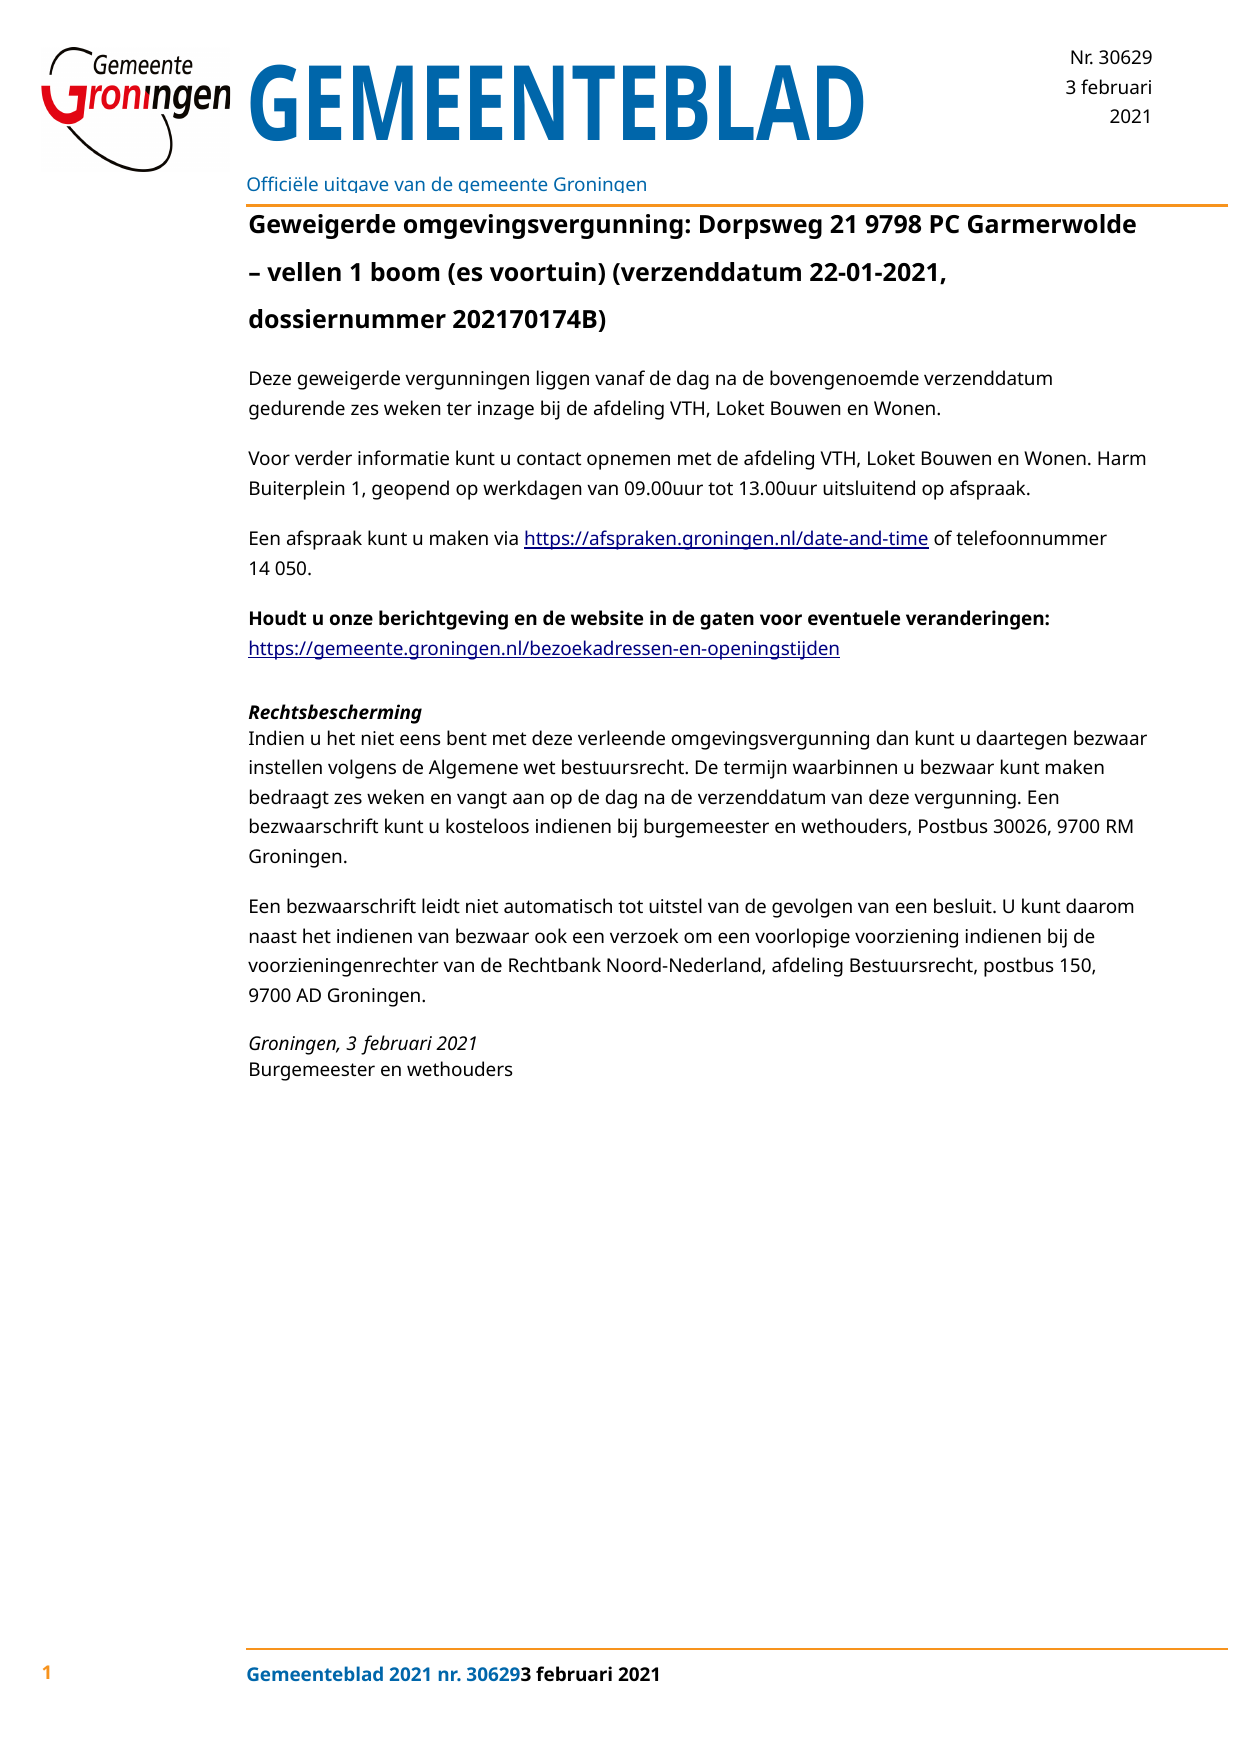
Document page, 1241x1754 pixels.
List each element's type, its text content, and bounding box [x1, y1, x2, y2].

text Indien u het niet eens bent met deze verleende omgevingsvergunning dan kunt u daartegen bezwaar instellen volgens de Algemene wet bestuursrecht. De termijn waarbinnen u bezwaar kunt maken bedraagt zes weken en vangt aan op de dag na de verzenddatum van deze vergunning. Een bezwaarschrift kunt u kosteloos indienen bij burgemeester en wethouders, Postbus 30026, 9700 RM Groningen. [248, 725, 1152, 869]
text Een bezwaarschrift leidt niet automatisch tot uitstel van de gevolgen van een besluit. U kunt daarom naast het indienen van bezwaar ook een verzoek om een voorlopige voorziening indienen bij de voorzieningenrechter van de Rechtbank Noord-Nederland, afdeling Bestuursrecht, postbus 150, 9700 AD Groningen. [248, 893, 1152, 1008]
text Geweigerde omgevingsvergunning: Dorpsweg 21 9798 PC Garmerwolde – vellen 1 boom (es voortuin) (verzenddatum 22-01-2021, dossiernummer 202170174B) [248, 207, 1152, 336]
text Voor verder informatie kunt u contact opnemen met de afdeling VTH, Loket Bouwen en Wonen. Harm Buiterplein 1, geopend op werkdagen van 09.00uur tot 13.00uur uitsluitend op afspraak. [248, 446, 1152, 501]
text Houdt u onze berichtgeving en de website in de gaten voor eventuele veranderingen: https://gemeente.groningen.nl/bezoekadressen-en-openingstijden [248, 606, 1152, 661]
text Rechtsbescherming [248, 699, 1152, 725]
picture [41, 47, 231, 172]
text Deze geweigerde vergunningen liggen vanaf de dag na de bovengenoemde verzenddatum gedurende zes weken ter inzage bij de afdeling VTH, Loket Bouwen en Wonen. [248, 366, 1152, 421]
text Burgemeester en wethouders [248, 1056, 1152, 1082]
text Een afspraak kunt u maken via https://afspraken.groningen.nl/date-and-time of telefoonnummer 14 050. [248, 526, 1152, 581]
text Groningen, 3 februari 2021 [248, 1030, 1152, 1056]
